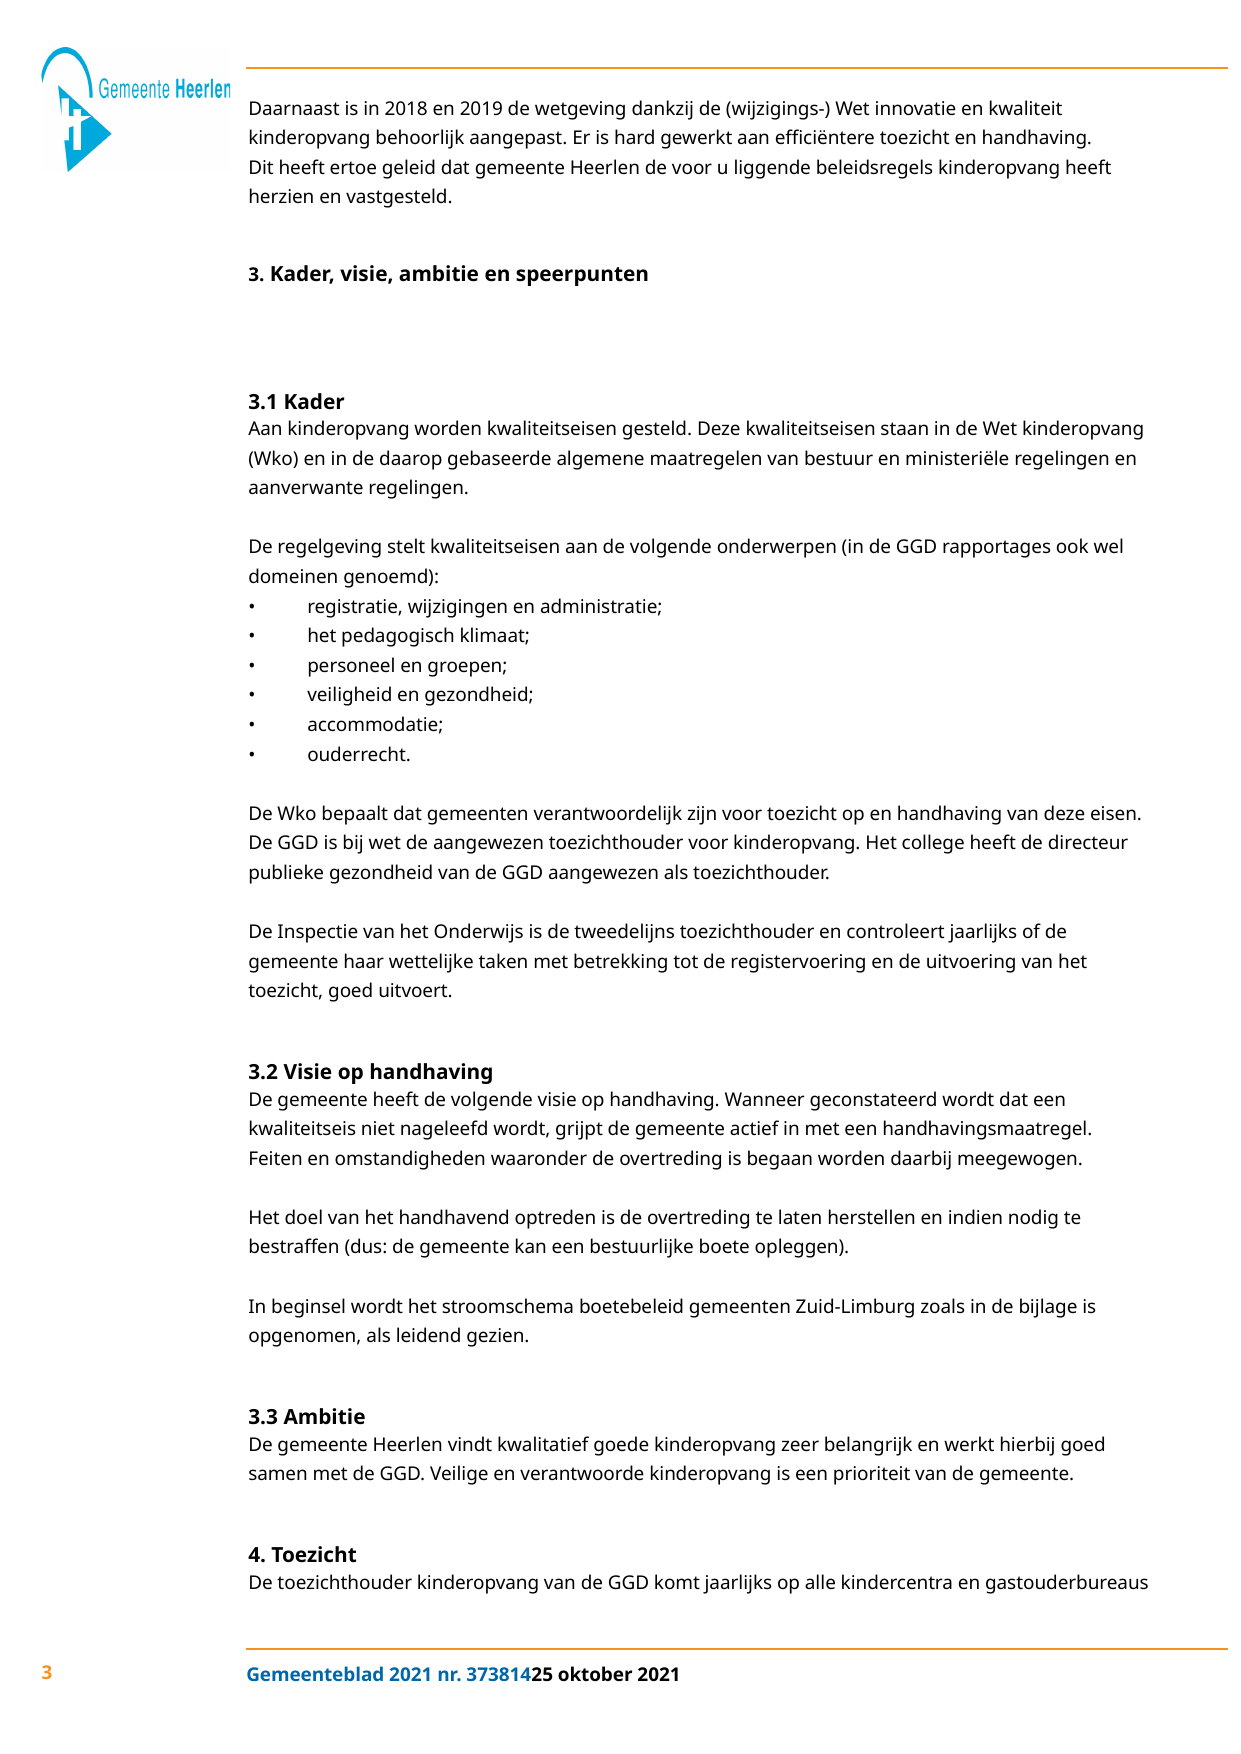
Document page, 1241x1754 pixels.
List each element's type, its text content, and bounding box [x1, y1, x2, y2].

text In beginsel wordt het stroomschema boetebeleid gemeenten Zuid-Limburg zoals in de bijlage is opgenomen, als leidend gezien. [248, 1293, 1152, 1348]
picture [41, 47, 59, 70]
text 3. Kader, visie, ambitie en speerpunten [248, 259, 1152, 287]
picture [41, 47, 231, 172]
text De gemeente heeft de volgende visie op handhaving. Wanneer geconstateerd wordt dat een kwaliteitseis niet nageleefd wordt, grijpt de gemeente actief in met een handhavingsmaatregel. Feiten en omstandigheden waaronder de overtreding is begaan worden daarbij meegewogen. [248, 1086, 1152, 1171]
text Dit heeft ertoe geleid dat gemeente Heerlen de voor u liggende beleidsregels kinderopvang heeft herzien en vastgesteld. [248, 154, 1152, 209]
list veiligheid en gezondheid; [248, 682, 1152, 707]
text 4. Toezicht [248, 1541, 1152, 1569]
text Daarnaast is in 2018 en 2019 de wetgeving dankzij de (wijzigings-) Wet innovatie en kwaliteit kinderopvang behoorlijk aangepast. Er is hard gewerkt aan efficiëntere toezicht en handhaving. [248, 95, 1152, 150]
text Aan kinderopvang worden kwaliteitseisen gesteld. Deze kwaliteitseisen staan in de Wet kinderopvang (Wko) en in de daarop gebaseerde algemene maatregelen van bestuur en ministeriële regelingen en aanverwante regelingen. [248, 415, 1152, 500]
list personeel en groepen; [248, 652, 1152, 678]
list ouderrecht. [248, 741, 1152, 766]
text Het doel van het handhavend optreden is de overtreding te laten herstellen en indien nodig te bestraffen (dus: de gemeente kan een bestuurlijke boete opleggen). [248, 1204, 1152, 1259]
text 3.1 Kader [248, 387, 1152, 415]
text De gemeente Heerlen vindt kwalitatief goede kinderopvang zeer belangrijk en werkt hierbij goed samen met de GGD. Veilige en verantwoorde kinderopvang is een prioriteit van de gemeente. [248, 1431, 1152, 1486]
text De Wko bepaalt dat gemeenten verantwoordelijk zijn voor toezicht op en handhaving van deze eisen. De GGD is bij wet de aangewezen toezichthouder voor kinderopvang. Het college heeft de directeur publieke gezondheid van de GGD aangewezen als toezichthouder. [248, 800, 1152, 885]
list het pedagogisch klimaat; [248, 622, 1152, 648]
text De toezichthouder kinderopvang van de GGD komt jaarlijks op alle kindercentra en gastouderbureaus [248, 1569, 1152, 1595]
text 3.3 Ambitie [248, 1402, 1152, 1431]
list accommodatie; [248, 711, 1152, 737]
text De Inspectie van het Onderwijs is de tweedelijns toezichthouder en controleert jaarlijks of de gemeente haar wettelijke taken met betrekking tot de registervoering en de uitvoering van het toezicht, goed uitvoert. [248, 918, 1152, 1003]
text De regelgeving stelt kwaliteitseisen aan de volgende onderwerpen (in de GGD rapportages ook wel domeinen genoemd): [248, 534, 1152, 589]
text 3.2 Visie op handhaving [248, 1057, 1152, 1086]
list registratie, wijzigingen en administratie; [248, 593, 1152, 618]
